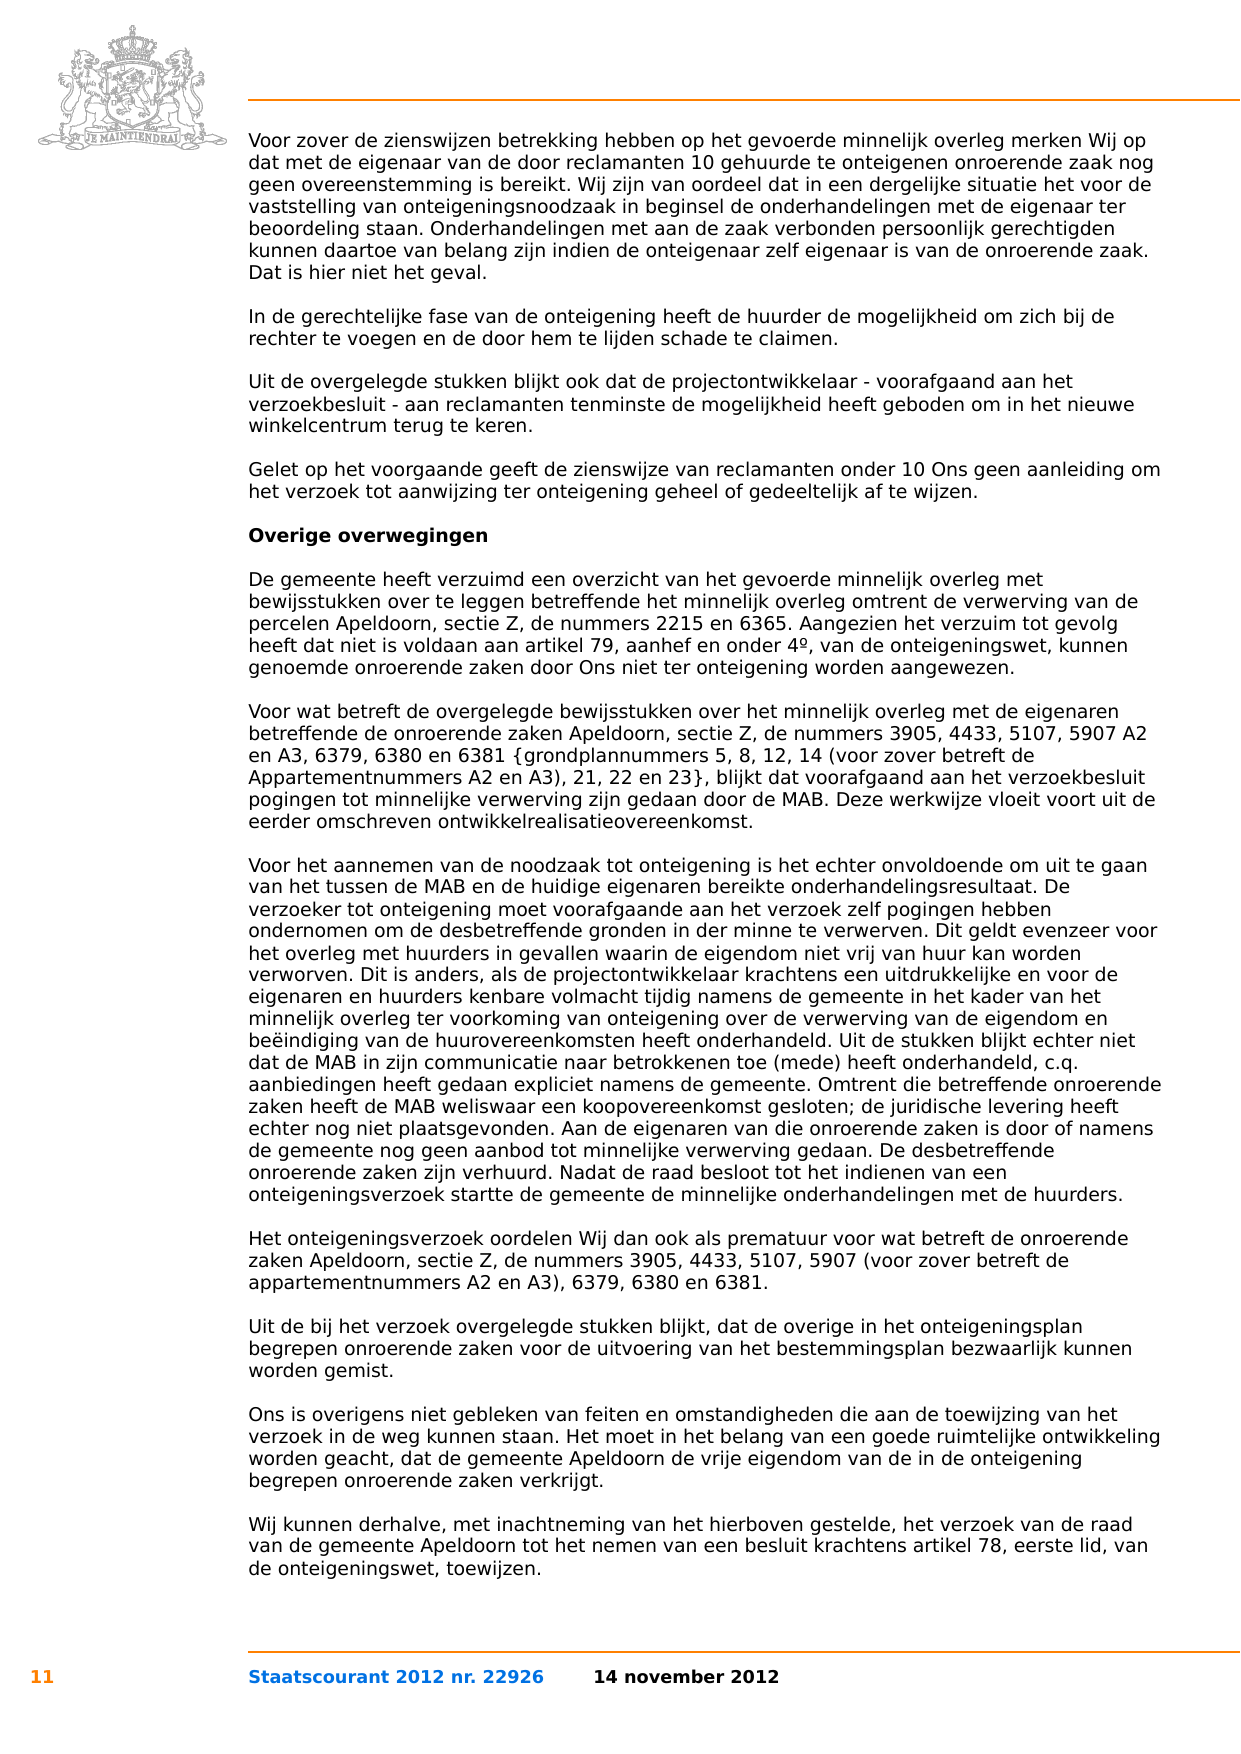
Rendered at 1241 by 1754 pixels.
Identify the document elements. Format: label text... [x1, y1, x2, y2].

text Gelet op het voorgaande geeft de zienswijze van reclamanten onder 10 Ons geen aanleiding om het verzoek tot aanwijzing ter onteigening geheel of gedeeltelijk af te wijzen. [248, 459, 1163, 503]
text Uit de bij het verzoek overgelegde stukken blijkt, dat de overige in het onteigeningsplan begrepen onroerende zaken voor de uitvoering van het bestemmingsplan bezwaarlijk kunnen worden gemist. [248, 1316, 1163, 1382]
text Voor wat betreft de overgelegde bewijsstukken over het minnelijk overleg met de eigenaren betreffende de onroerende zaken Apeldoorn, sectie Z, de nummers 3905, 4433, 5107, 5907 A2 en A3, 6379, 6380 en 6381 {grondplannummers 5, 8, 12, 14 (voor zover betreft de Appartementnummers A2 en A3), 21, 22 en 23}, blijkt dat voorafgaand aan het verzoekbesluit pogingen tot minnelijke verwerving zijn gedaan door de MAB. Deze werkwijze vloeit voort uit de eerder omschreven ontwikkelrealisatieovereenkomst. [248, 701, 1163, 833]
text Voor zover de zienswijzen betrekking hebben op het gevoerde minnelijk overleg merken Wij op dat met de eigenaar van de door reclamanten 10 gehuurde te onteigenen onroerende zaak nog geen overeenstemming is bereikt. Wij zijn van oordeel dat in een dergelijke situatie het voor de vaststelling van onteigeningsnoodzaak in beginsel de onderhandelingen met de eigenaar ter beoordeling staan. Onderhandelingen met aan de zaak verbonden persoonlijk gerechtigden kunnen daartoe van belang zijn indien de onteigenaar zelf eigenaar is van de onroerende zaak. Dat is hier niet het geval. [248, 130, 1163, 284]
text Het onteigeningsverzoek oordelen Wij dan ook als prematuur voor wat betreft de onroerende zaken Apeldoorn, sectie Z, de nummers 3905, 4433, 5107, 5907 (voor zover betreft de appartementnummers A2 en A3), 6379, 6380 en 6381. [248, 1228, 1163, 1294]
picture [38, 25, 227, 150]
text Ons is overigens niet gebleken van feiten en omstandigheden die aan de toewijzing van het verzoek in de weg kunnen staan. Het moet in het belang van een goede ruimtelijke ontwikkeling worden geacht, dat de gemeente Apeldoorn de vrije eigendom van de in de onteigening begrepen onroerende zaken verkrijgt. [248, 1404, 1163, 1492]
text Uit de overgelegde stukken blijkt ook dat de projectontwikkelaar - voorafgaand aan het verzoekbesluit - aan reclamanten tenminste de mogelijkheid heeft geboden om in het nieuwe winkelcentrum terug te keren. [248, 371, 1163, 437]
text Voor het aannemen van de noodzaak tot onteigening is het echter onvoldoende om uit te gaan van het tussen de MAB en de huidige eigenaren bereikte onderhandelingsresultaat. De verzoeker tot onteigening moet voorafgaande aan het verzoek zelf pogingen hebben ondernomen om de desbetreffende gronden in der minne te verwerven. Dit geldt evenzeer voor het overleg met huurders in gevallen waarin de eigendom niet vrij van huur kan worden verworven. Dit is anders, als de projectontwikkelaar krachtens een uitdrukkelijke en voor de eigenaren en huurders kenbare volmacht tijdig namens de gemeente in het kader van het minnelijk overleg ter voorkoming van onteigening over de verwerving van de eigendom en beëindiging van de huurovereenkomsten heeft onderhandeld. Uit de stukken blijkt echter niet dat de MAB in zijn communicatie naar betrokkenen toe (mede) heeft onderhandeld, c.q. aanbiedingen heeft gedaan expliciet namens de gemeente. Omtrent die betreffende onroerende zaken heeft de MAB weliswaar een koopovereenkomst gesloten; de juridische levering heeft echter nog niet plaatsgevonden. Aan de eigenaren van die onroerende zaken is door of namens de gemeente nog geen aanbod tot minnelijke verwerving gedaan. De desbetreffende onroerende zaken zijn verhuurd. Nadat de raad besloot tot het indienen van een onteigeningsverzoek startte de gemeente de minnelijke onderhandelingen met de huurders. [248, 854, 1163, 1206]
text In de gerechtelijke fase van de onteigening heeft de huurder de mogelijkheid om zich bij de rechter te voegen en de door hem te lijden schade te claimen. [248, 306, 1163, 349]
text Wij kunnen derhalve, met inachtneming van het hierboven gestelde, het verzoek van de raad van de gemeente Apeldoorn tot het nemen van een besluit krachtens artikel 78, eerste lid, van de onteigeningswet, toewijzen. [248, 1513, 1163, 1579]
text De gemeente heeft verzuimd een overzicht van het gevoerde minnelijk overleg met bewijsstukken over te leggen betreffende het minnelijk overleg omtrent de verwerving van de percelen Apeldoorn, sectie Z, de nummers 2215 en 6365. Aangezien het verzuim tot gevolg heeft dat niet is voldaan aan artikel 79, aanhef en onder 4º, van de onteigeningswet, kunnen genoemde onroerende zaken door Ons niet ter onteigening worden aangewezen. [248, 569, 1163, 679]
subtitle Overige overwegingen [248, 525, 1163, 547]
